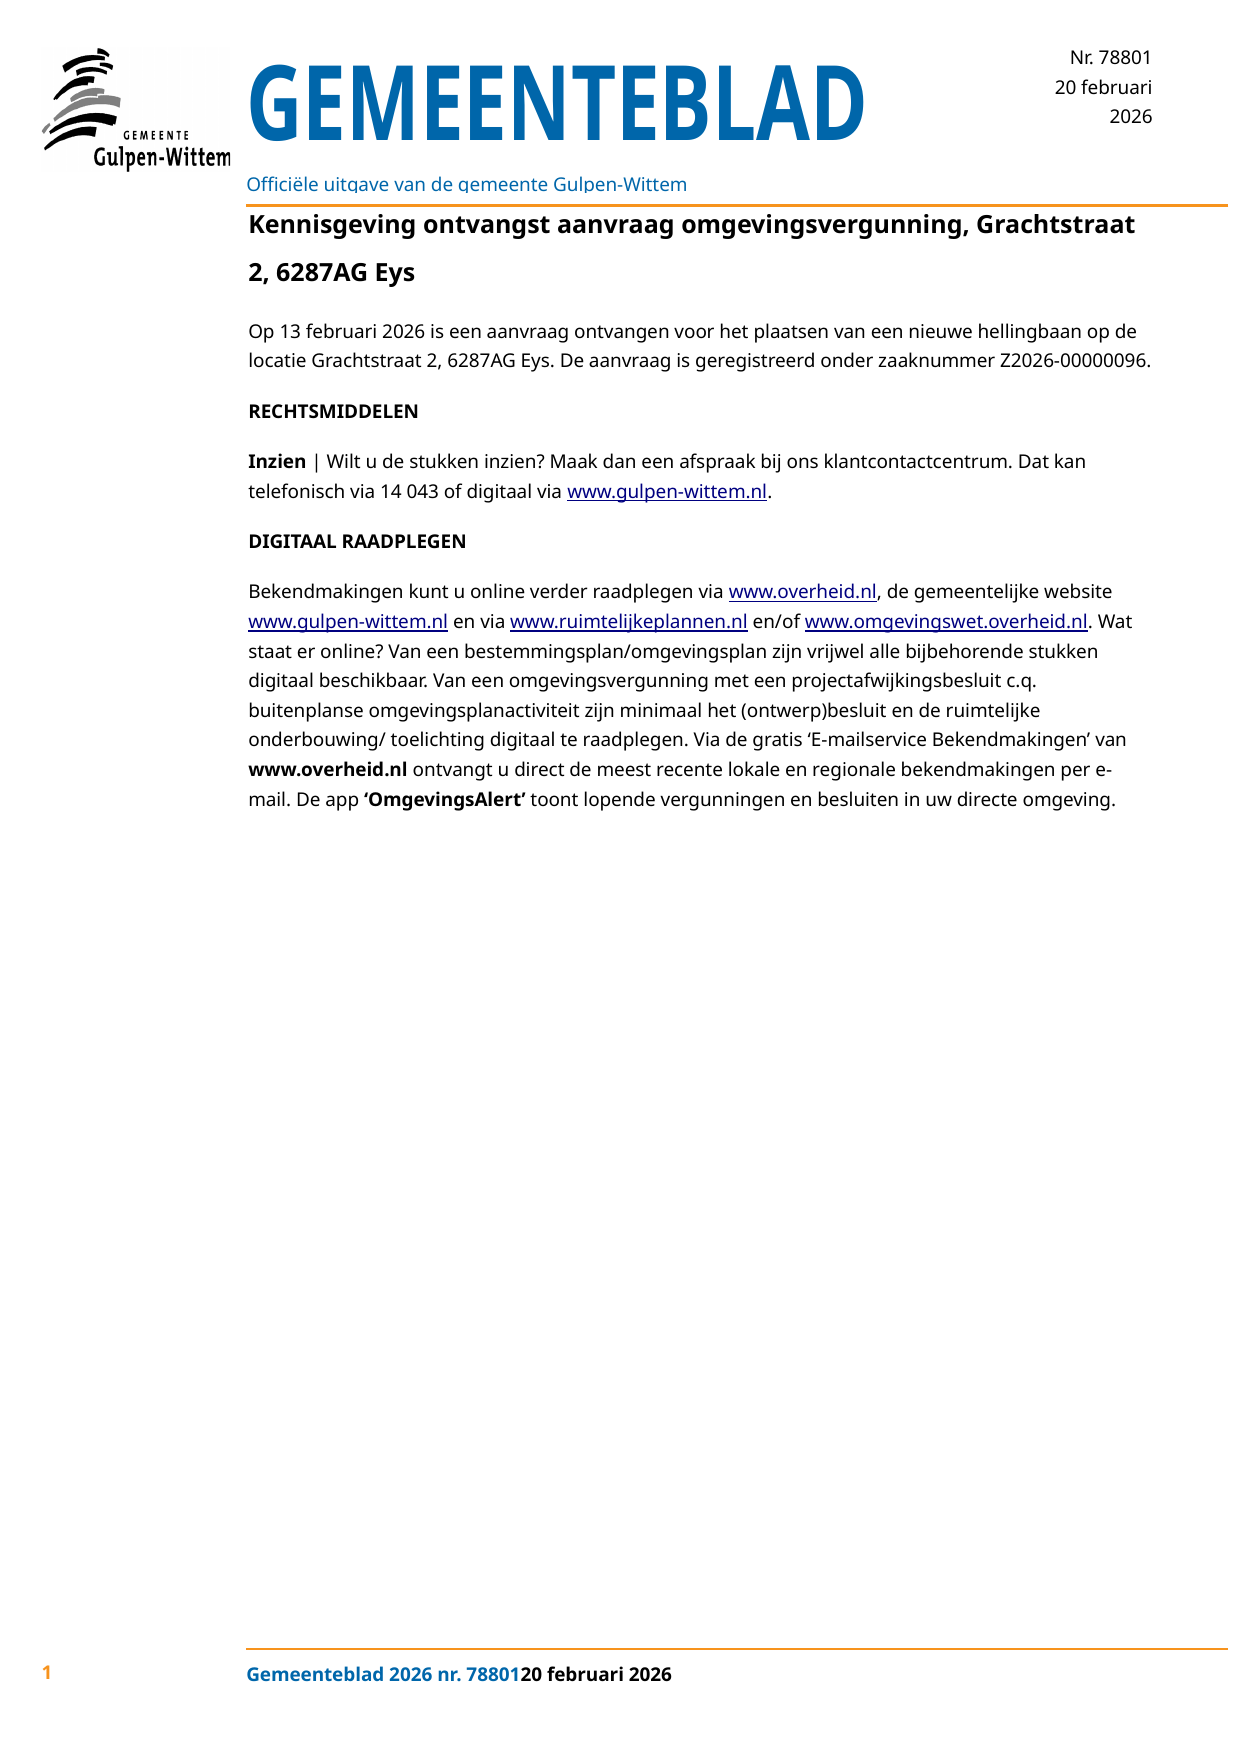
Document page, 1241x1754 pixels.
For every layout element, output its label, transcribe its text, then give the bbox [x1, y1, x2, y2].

text RECHTSMIDDELEN [248, 398, 1152, 424]
text Inzien | Wilt u de stukken inzien? Maak dan een afspraak bij ons klantcontactcentrum. Dat kan telefonisch via 14 043 of digitaal via www.gulpen-wittem.nl. [248, 448, 1152, 504]
picture [41, 47, 231, 172]
text Op 13 februari 2026 is een aanvraag ontvangen voor het plaatsen van een nieuwe hellingbaan op de locatie Grachtstraat 2, 6287AG Eys. De aanvraag is geregistreerd onder zaaknummer Z2026-00000096. [248, 318, 1152, 373]
text Kennisgeving ontvangst aanvraag omgevingsvergunning, Grachtstraat 2, 6287AG Eys [248, 207, 1152, 288]
text DIGITAAL RAADPLEGEN [248, 528, 1152, 554]
text Bekendmakingen kunt u online verder raadplegen via www.overheid.nl, de gemeentelijke website www.gulpen-wittem.nl en via www.ruimtelijkeplannen.nl en/of www.omgevingswet.overheid.nl. Wat staat er online? Van een bestemmingsplan/omgevingsplan zijn vrijwel alle bijbehorende stukken digitaal beschikbaar. Van een omgevingsvergunning met een projectafwijkingsbesluit c.q. buitenplanse omgevingsplanactiviteit zijn minimaal het (ontwerp)besluit en de ruimtelijke onderbouwing/ toelichting digitaal te raadplegen. Via de gratis ‘E-mailservice Bekendmakingen’ van www.overheid.nl ontvangt u direct de meest recente lokale en regionale bekendmakingen per e-mail. De app ‘OmgevingsAlert’ toont lopende vergunningen en besluiten in uw directe omgeving. [248, 579, 1152, 812]
